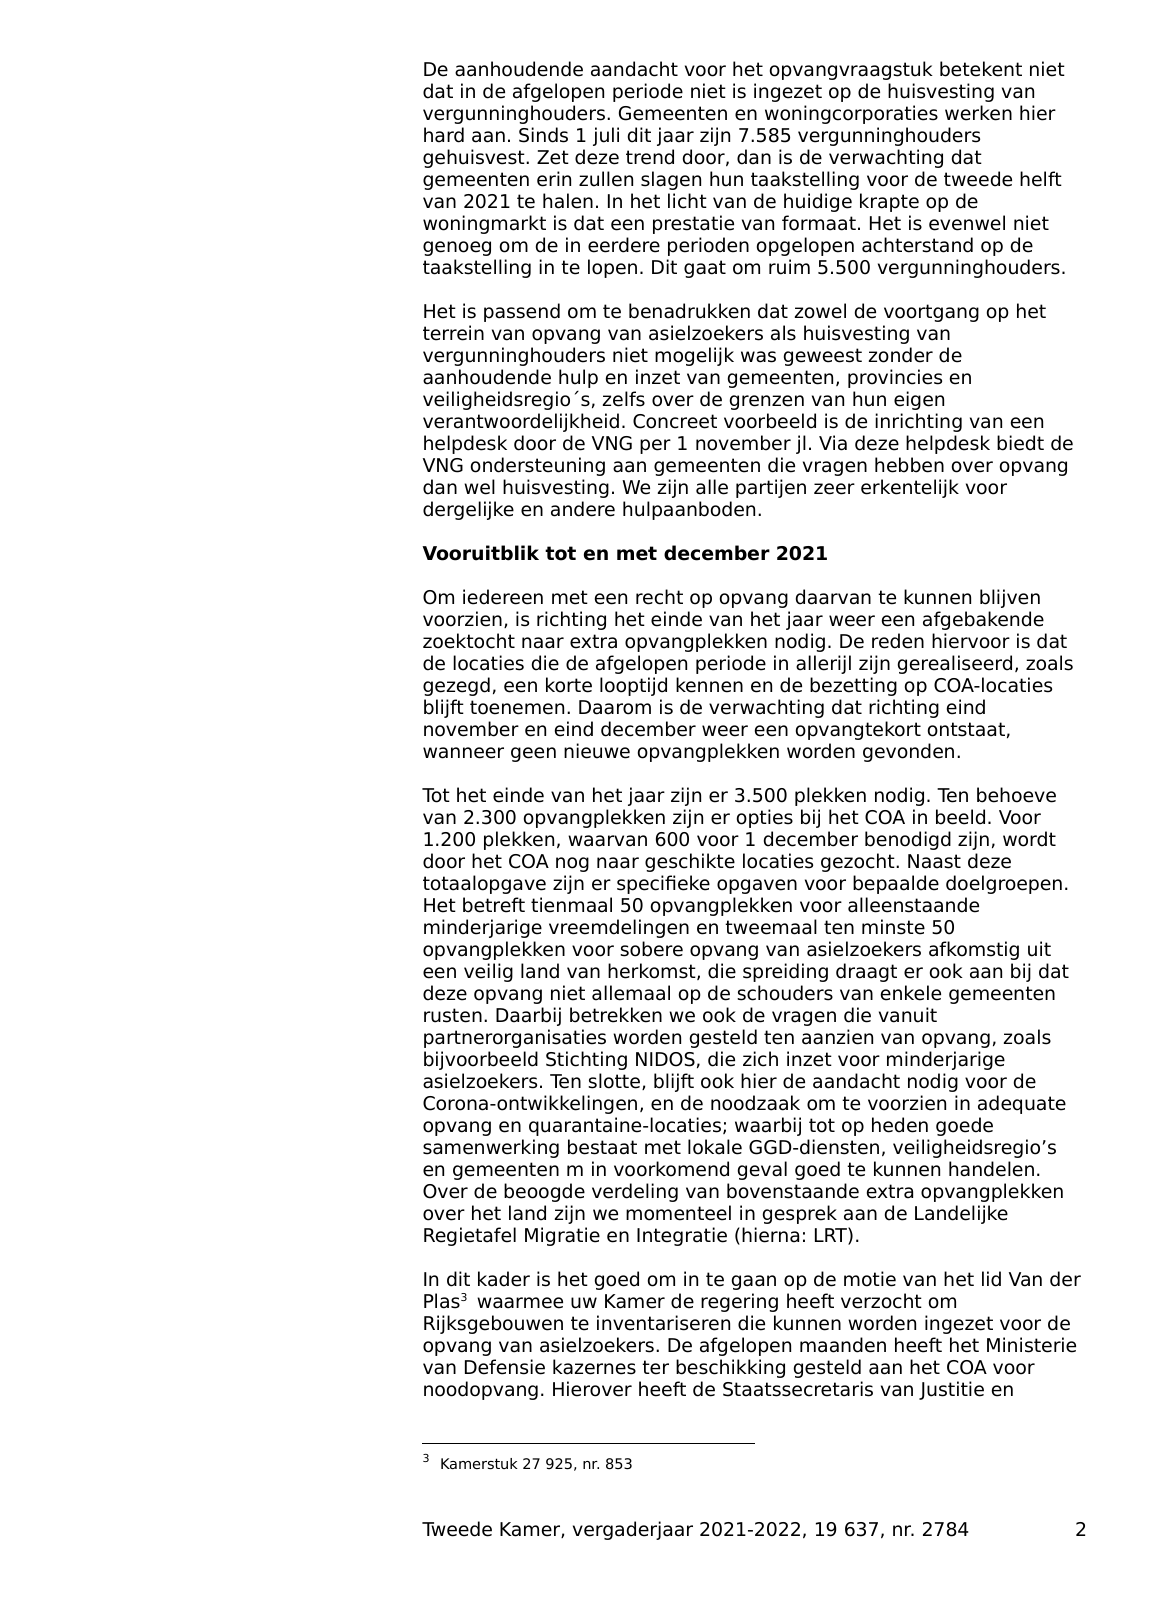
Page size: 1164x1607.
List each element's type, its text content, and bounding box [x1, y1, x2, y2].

text Over de beoogde verdeling van bovenstaande extra opvangplekken over het land zijn we momenteel in gesprek aan de Landelijke Regietafel Migratie en Integratie (hierna: LRT). [422, 1181, 1087, 1247]
subtitle Vooruitblik tot en met december 2021 [422, 543, 1087, 565]
text Kamerstuk 27 925, nr. 853 [422, 1452, 1087, 1474]
text In dit kader is het goed om in te gaan op de motie van het lid Van der Plas waarmee uw Kamer de regering heeft verzocht om Rijksgebouwen te inventariseren die kunnen worden ingezet voor de opvang van asielzoekers. De afgelopen maanden heeft het Ministerie van Defensie kazernes ter beschikking gesteld aan het COA voor noodopvang. Hierover heeft de Staatssecretaris van Justitie en [422, 1269, 1087, 1401]
text Tot het einde van het jaar zijn er 3.500 plekken nodig. Ten behoeve van 2.300 opvangplekken zijn er opties bij het COA in beeld. Voor 1.200 plekken, waarvan 600 voor 1 december benodigd zijn, wordt door het COA nog naar geschikte locaties gezocht. Naast deze totaalopgave zijn er specifieke opgaven voor bepaalde doelgroepen. Het betreft tienmaal 50 opvangplekken voor alleenstaande minderjarige vreemdelingen en tweemaal ten minste 50 opvangplekken voor sobere opvang van asielzoekers afkomstig uit een veilig land van herkomst, die spreiding draagt er ook aan bij dat deze opvang niet allemaal op de schouders van enkele gemeenten rusten. Daarbij betrekken we ook de vragen die vanuit partnerorganisaties worden gesteld ten aanzien van opvang, zoals bijvoorbeeld Stichting NIDOS, die zich inzet voor minderjarige asielzoekers. Ten slotte, blijft ook hier de aandacht nodig voor de Corona-ontwikkelingen, en de noodzaak om te voorzien in adequate opvang en quarantaine-locaties; waarbij tot op heden goede samenwerking bestaat met lokale GGD-diensten, veiligheidsregio’s en gemeenten m in voorkomend geval goed te kunnen handelen. [422, 785, 1087, 1181]
text Het is passend om te benadrukken dat zowel de voortgang op het terrein van opvang van asielzoekers als huisvesting van vergunninghouders niet mogelijk was geweest zonder de aanhoudende hulp en inzet van gemeenten, provincies en veiligheidsregio´s, zelfs over de grenzen van hun eigen verantwoordelijkheid. Concreet voorbeeld is de inrichting van een helpdesk door de VNG per 1 november jl. Via deze helpdesk biedt de VNG ondersteuning aan gemeenten die vragen hebben over opvang dan wel huisvesting. We zijn alle partijen zeer erkentelijk voor dergelijke en andere hulpaanboden. [422, 301, 1087, 521]
text De aanhoudende aandacht voor het opvangvraagstuk betekent niet dat in de afgelopen periode niet is ingezet op de huisvesting van vergunninghouders. Gemeenten en woningcorporaties werken hier hard aan. Sinds 1 juli dit jaar zijn 7.585 vergunninghouders gehuisvest. Zet deze trend door, dan is de verwachting dat gemeenten erin zullen slagen hun taakstelling voor de tweede helft van 2021 te halen. In het licht van de huidige krapte op de woningmarkt is dat een prestatie van formaat. Het is evenwel niet genoeg om de in eerdere perioden opgelopen achterstand op de taakstelling in te lopen. Dit gaat om ruim 5.500 vergunninghouders. [422, 59, 1087, 279]
text Om iedereen met een recht op opvang daarvan te kunnen blijven voorzien, is richting het einde van het jaar weer een afgebakende zoektocht naar extra opvangplekken nodig. De reden hiervoor is dat de locaties die de afgelopen periode in allerijl zijn gerealiseerd, zoals gezegd, een korte looptijd kennen en de bezetting op COA-locaties blijft toenemen. Daarom is de verwachting dat richting eind november en eind december weer een opvangtekort ontstaat, wanneer geen nieuwe opvangplekken worden gevonden. [422, 587, 1087, 763]
